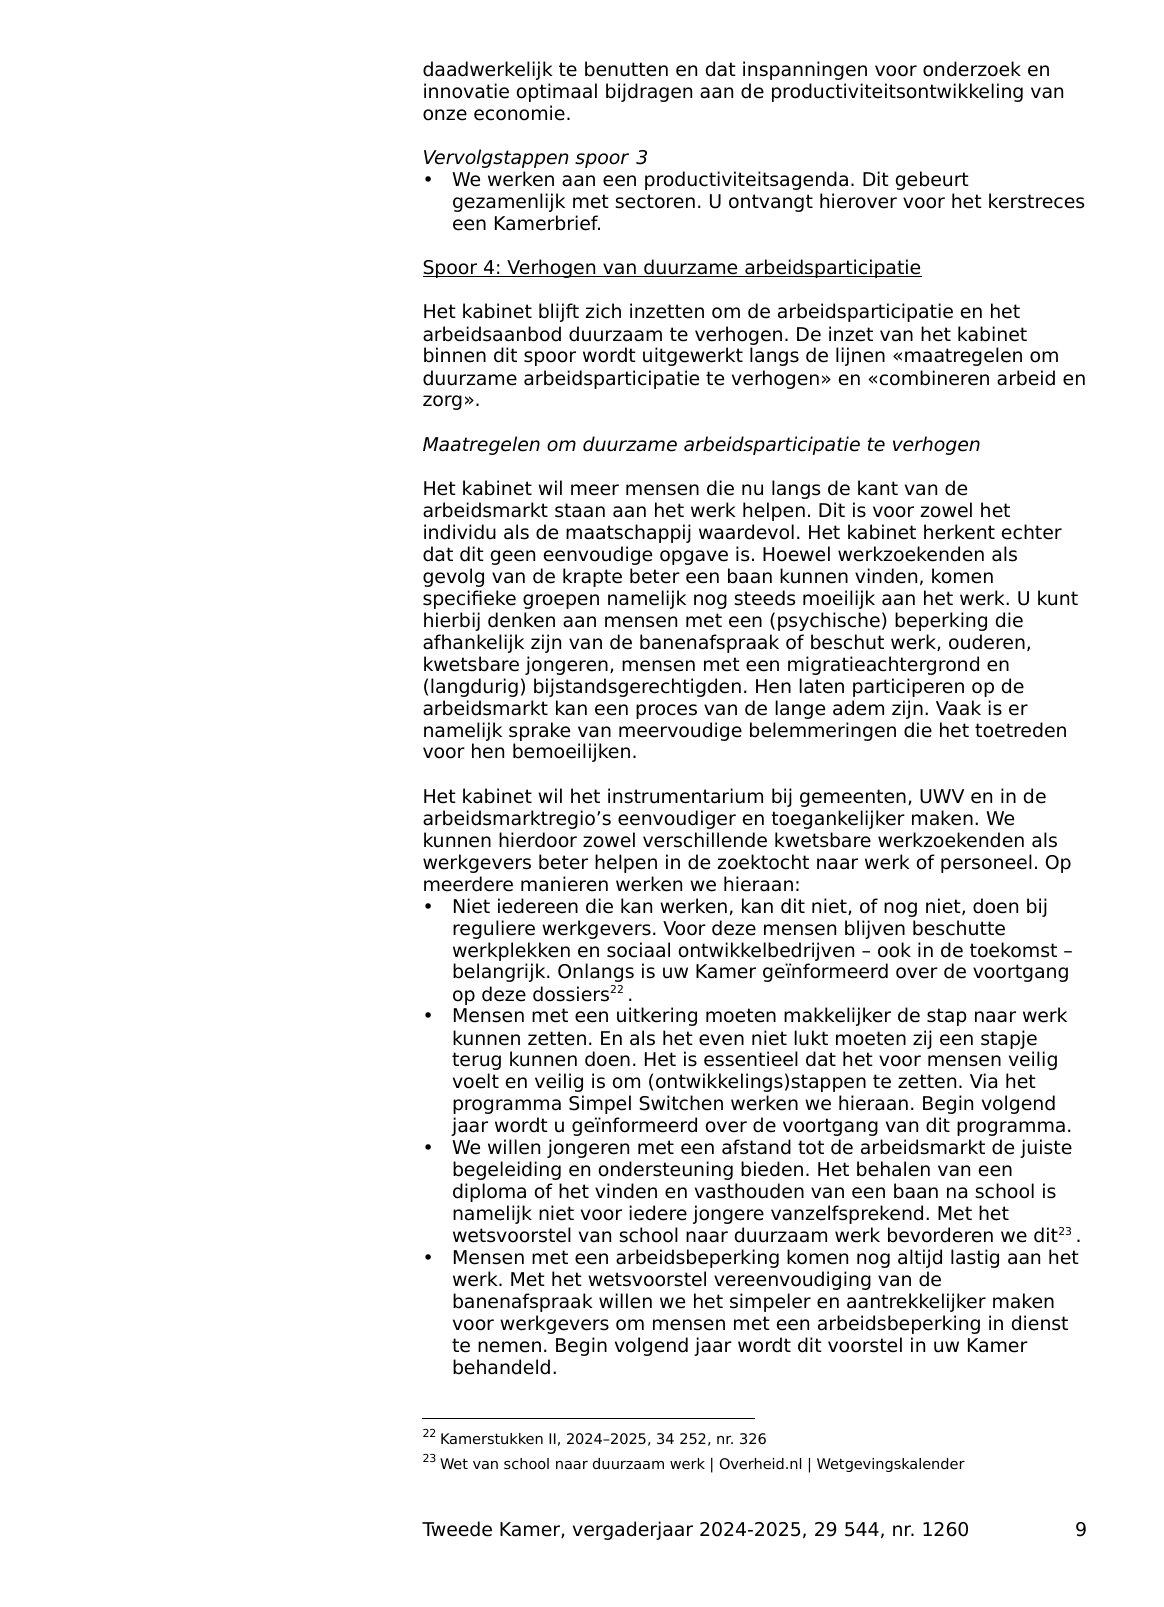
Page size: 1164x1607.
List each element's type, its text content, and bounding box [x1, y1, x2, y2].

text Kamerstukken II, 2024–2025, 34 252, nr. 326 [422, 1427, 1087, 1449]
subtitle Spoor 4: Verhogen van duurzame arbeidsparticipatie [422, 257, 1087, 279]
subtitle Vervolgstappen spoor 3 [422, 147, 1087, 169]
text Het kabinet blijft zich inzetten om de arbeidsparticipatie en het arbeidsaanbod duurzaam te verhogen. De inzet van het kabinet binnen dit spoor wordt uitgewerkt langs de lijnen «maatregelen om duurzame arbeidsparticipatie te verhogen» en «combineren arbeid en zorg». [422, 301, 1087, 411]
text • We willen jongeren met een afstand tot de arbeidsmarkt de juiste begeleiding en ondersteuning bieden. Het behalen van een diploma of het vinden en vasthouden van een baan na school is namelijk niet voor iedere jongere vanzelfsprekend. Met het wetsvoorstel van school naar duurzaam werk bevorderen we dit. [422, 1137, 1087, 1247]
text • Mensen met een uitkering moeten makkelijker de stap naar werk kunnen zetten. En als het even niet lukt moeten zij een stapje terug kunnen doen. Het is essentieel dat het voor mensen veilig voelt en veilig is om (ontwikkelings)stappen te zetten. Via het programma Simpel Switchen werken we hieraan. Begin volgend jaar wordt u geïnformeerd over de voortgang van dit programma. [422, 1005, 1087, 1137]
text • We werken aan een productiviteitsagenda. Dit gebeurt gezamenlijk met sectoren. U ontvangt hierover voor het kerstreces een Kamerbrief. [422, 169, 1087, 235]
text Het kabinet wil meer mensen die nu langs de kant van de arbeidsmarkt staan aan het werk helpen. Dit is voor zowel het individu als de maatschappij waardevol. Het kabinet herkent echter dat dit geen eenvoudige opgave is. Hoewel werkzoekenden als gevolg van de krapte beter een baan kunnen vinden, komen specifieke groepen namelijk nog steeds moeilijk aan het werk. U kunt hierbij denken aan mensen met een (psychische) beperking die afhankelijk zijn van de banenafspraak of beschut werk, ouderen, kwetsbare jongeren, mensen met een migratieachtergrond en (langdurig) bijstandsgerechtigden. Hen laten participeren op de arbeidsmarkt kan een proces van de lange adem zijn. Vaak is er namelijk sprake van meervoudige belemmeringen die het toetreden voor hen bemoeilijken. [422, 478, 1087, 763]
text Het kabinet wil het instrumentarium bij gemeenten, UWV en in de arbeidsmarktregio’s eenvoudiger en toegankelijker maken. We kunnen hierdoor zowel verschillende kwetsbare werkzoekenden als werkgevers beter helpen in de zoektocht naar werk of personeel. Op meerdere manieren werken we hieraan: [422, 786, 1087, 896]
text daadwerkelijk te benutten en dat inspanningen voor onderzoek en innovatie optimaal bijdragen aan de productiviteitsontwikkeling van onze economie. [422, 59, 1087, 125]
text • Mensen met een arbeidsbeperking komen nog altijd lastig aan het werk. Met het wetsvoorstel vereenvoudiging van de banenafspraak willen we het simpeler en aantrekkelijker maken voor werkgevers om mensen met een arbeidsbeperking in dienst te nemen. Begin volgend jaar wordt dit voorstel in uw Kamer behandeld. [422, 1247, 1087, 1379]
subtitle Maatregelen om duurzame arbeidsparticipatie te verhogen [422, 433, 1087, 456]
text Wet van school naar duurzaam werk | Overheid.nl | Wetgevingskalender [422, 1452, 1087, 1474]
text • Niet iedereen die kan werken, kan dit niet, of nog niet, doen bij reguliere werkgevers. Voor deze mensen blijven beschutte werkplekken en sociaal ontwikkelbedrijven – ook in de toekomst – belangrijk. Onlangs is uw Kamer geïnformeerd over de voortgang op deze dossiers. [422, 896, 1087, 1005]
